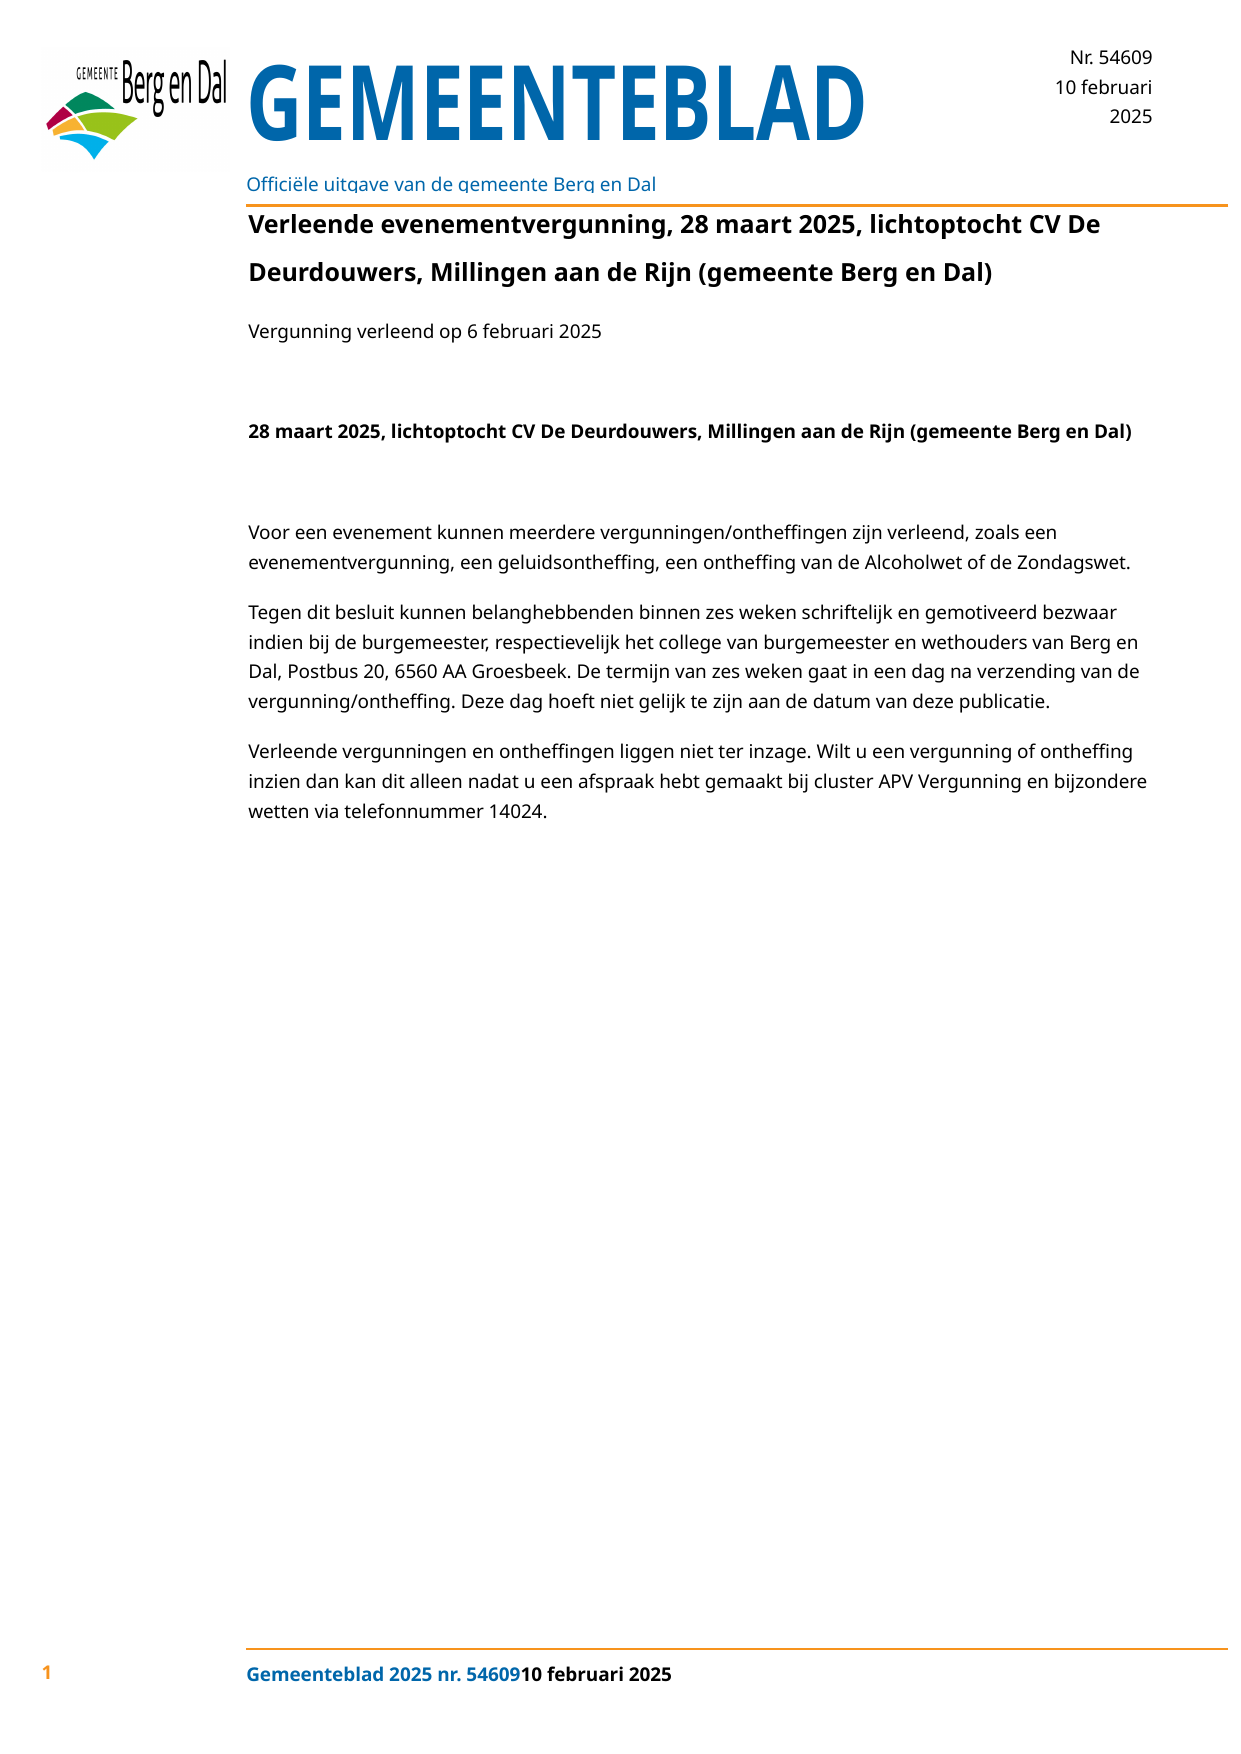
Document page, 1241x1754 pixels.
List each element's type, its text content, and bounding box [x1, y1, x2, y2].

text Verleende vergunningen en ontheffingen liggen niet ter inzage. Wilt u een vergunning of ontheffing inzien dan kan dit alleen nadat u een afspraak hebt gemaakt bij cluster APV Vergunning en bijzondere wetten via telefonnummer 14024. [248, 739, 1152, 824]
text 28 maart 2025, lichtoptocht CV De Deurdouwers, Millingen aan de Rijn (gemeente Berg en Dal) [248, 419, 1152, 444]
text Verleende evenementvergunning, 28 maart 2025, lichtoptocht CV De Deurdouwers, Millingen aan de Rijn (gemeente Berg en Dal) [248, 207, 1152, 288]
text Tegen dit besluit kunnen belanghebbenden binnen zes weken schriftelijk en gemotiveerd bezwaar indien bij de burgemeester, respectievelijk het college van burgemeester en wethouders van Berg en Dal, Postbus 20, 6560 AA Groesbeek. De termijn van zes weken gaat in een dag na verzending van de vergunning/ontheffing. Deze dag hoeft niet gelijk te zijn aan de datum van deze publicatie. [248, 599, 1152, 714]
text Vergunning verleend op 6 februari 2025 [248, 318, 1152, 344]
text Voor een evenement kunnen meerdere vergunningen/ontheffingen zijn verleend, zoals een evenementvergunning, een geluidsontheffing, een ontheffing van de Alcoholwet of de Zondagswet. [248, 519, 1152, 575]
picture [41, 47, 231, 172]
